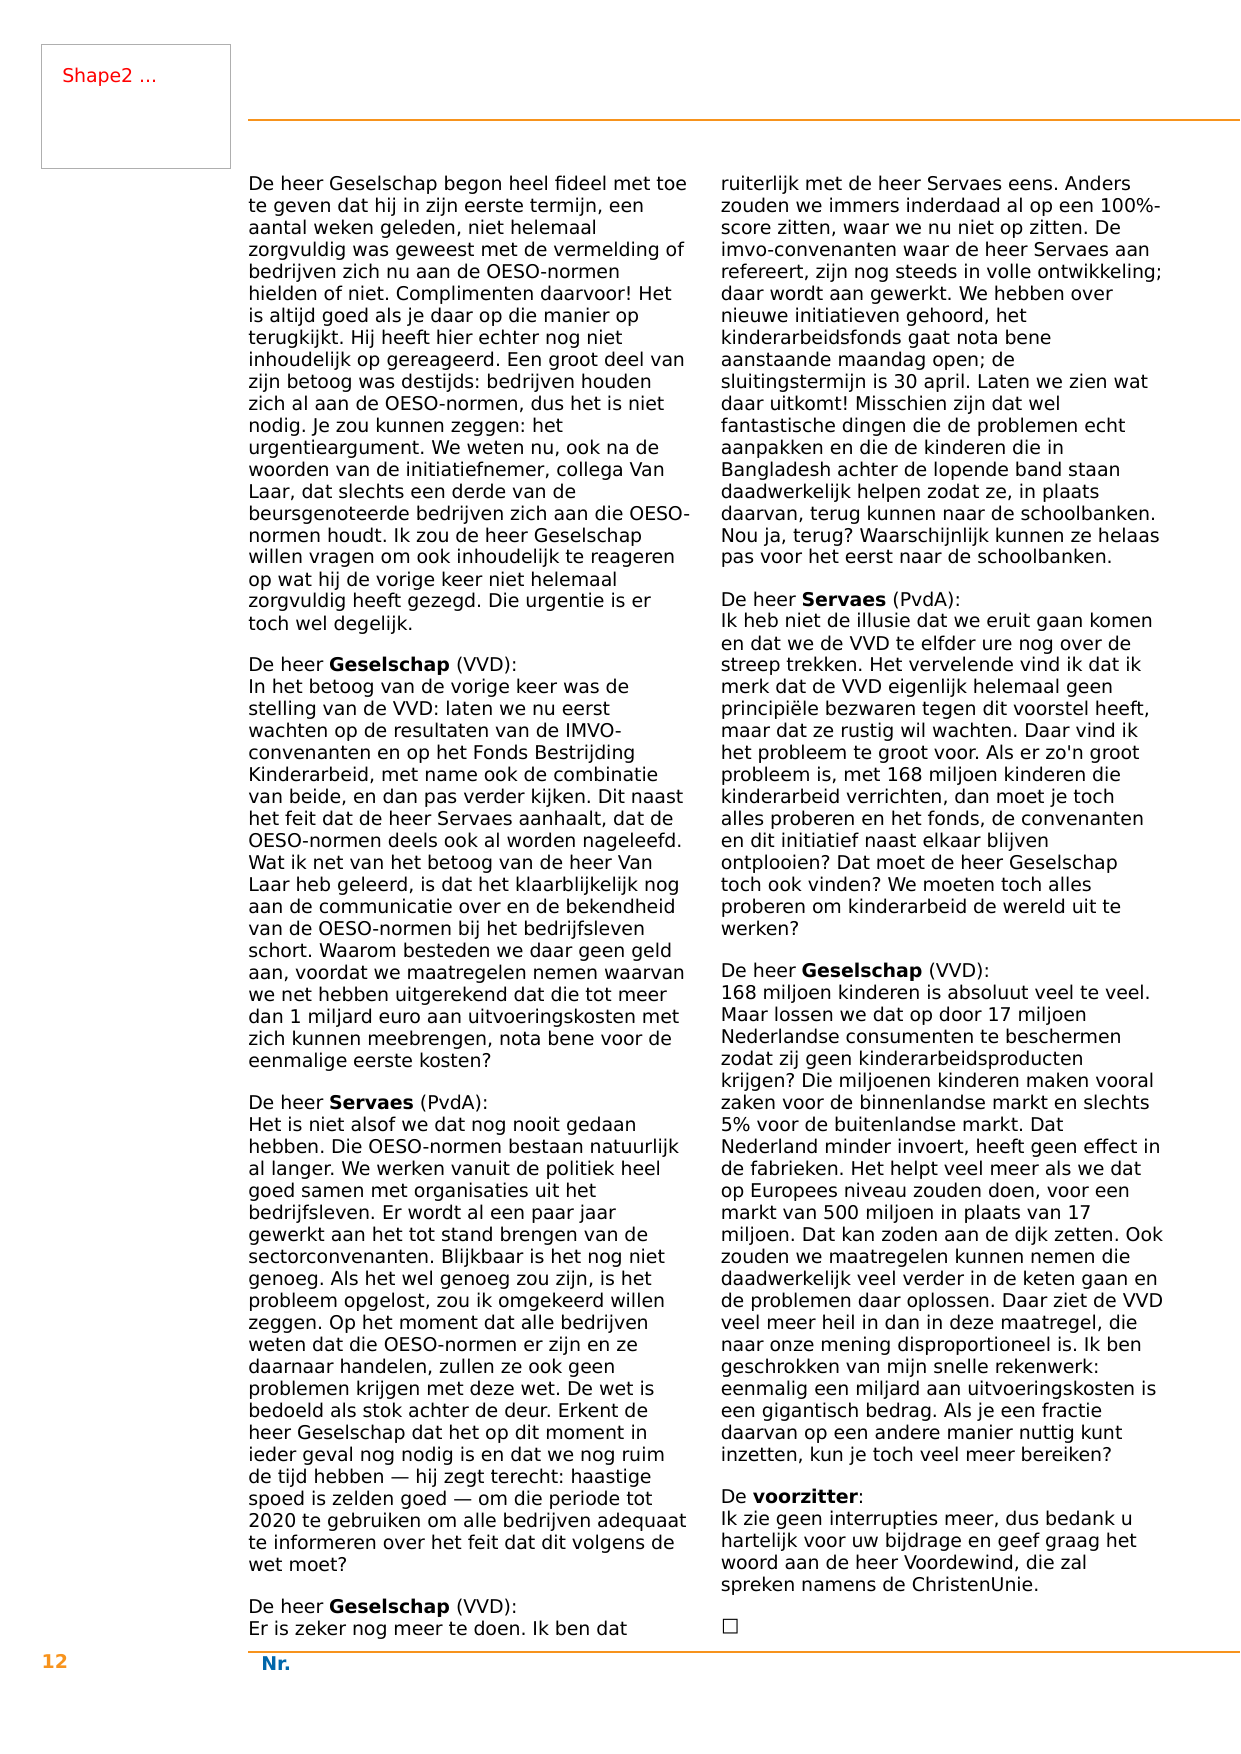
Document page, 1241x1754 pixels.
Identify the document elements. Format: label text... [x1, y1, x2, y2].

text Ik zie geen interrupties meer, dus bedank u hartelijk voor uw bijdrage en geef graag het woord aan de heer Voordewind, die zal spreken namens de ChristenUnie. [721, 1508, 1163, 1596]
text ruiterlijk met de heer Servaes eens. Anders zouden we immers inderdaad al op een 100%-score zitten, waar we nu niet op zitten. De imvo-convenanten waar de heer Servaes aan refereert, zijn nog steeds in volle ontwikkeling; daar wordt aan gewerkt. We hebben over nieuwe initiatieven gehoord, het kinderarbeidsfonds gaat nota bene aanstaande maandag open; de sluitingstermijn is 30 april. Laten we zien wat daar uitkomt! Misschien zijn dat wel fantastische dingen die de problemen echt aanpakken en die de kinderen die in Bangladesh achter de lopende band staan daadwerkelijk helpen zodat ze, in plaats daarvan, terug kunnen naar de schoolbanken. Nou ja, terug? Waarschijnlijk kunnen ze helaas pas voor het eerst naar de schoolbanken. [721, 173, 1163, 568]
text ⬜ [721, 1616, 1163, 1637]
text De voorzitter: [721, 1486, 1163, 1508]
text De heer Servaes (PvdA): [248, 1092, 691, 1114]
text 168 miljoen kinderen is absoluut veel te veel. Maar lossen we dat op door 17 miljoen Nederlandse consumenten te beschermen zodat zij geen kinderarbeidsproducten krijgen? Die miljoenen kinderen maken vooral zaken voor de binnenlandse markt en slechts 5% voor de buitenlandse markt. Dat Nederland minder invoert, heeft geen effect in de fabrieken. Het helpt veel meer als we dat op Europees niveau zouden doen, voor een markt van 500 miljoen in plaats van 17 miljoen. Dat kan zoden aan de dijk zetten. Ook zouden we maatregelen kunnen nemen die daadwerkelijk veel verder in de keten gaan en de problemen daar oplossen. Daar ziet de VVD veel meer heil in dan in deze maatregel, die naar onze mening disproportioneel is. Ik ben geschrokken van mijn snelle rekenwerk: eenmalig een miljard aan uitvoeringskosten is een gigantisch bedrag. Als je een fractie daarvan op een andere manier nuttig kunt inzetten, kun je toch veel meer bereiken? [721, 982, 1163, 1466]
text Er is zeker nog meer te doen. Ik ben dat [248, 1617, 691, 1639]
text In het betoog van de vorige keer was de stelling van de VVD: laten we nu eerst wachten op de resultaten van de IMVO-convenanten en op het Fonds Bestrijding Kinderarbeid, met name ook de combinatie van beide, en dan pas verder kijken. Dit naast het feit dat de heer Servaes aanhaalt, dat de OESO-normen deels ook al worden nageleefd. Wat ik net van het betoog van de heer Van Laar heb geleerd, is dat het klaarblijkelijk nog aan de communicatie over en de bekendheid van de OESO-normen bij het bedrijfsleven schort. Waarom besteden we daar geen geld aan, voordat we maatregelen nemen waarvan we net hebben uitgerekend dat die tot meer dan 1 miljard euro aan uitvoeringskosten met zich kunnen meebrengen, nota bene voor de eenmalige eerste kosten? [248, 676, 691, 1072]
text Het is niet alsof we dat nog nooit gedaan hebben. Die OESO-normen bestaan natuurlijk al langer. We werken vanuit de politiek heel goed samen met organisaties uit het bedrijfsleven. Er wordt al een paar jaar gewerkt aan het tot stand brengen van de sectorconvenanten. Blijkbaar is het nog niet genoeg. Als het wel genoeg zou zijn, is het probleem opgelost, zou ik omgekeerd willen zeggen. Op het moment dat alle bedrijven weten dat die OESO-normen er zijn en ze daarnaar handelen, zullen ze ook geen problemen krijgen met deze wet. De wet is bedoeld als stok achter de deur. Erkent de heer Geselschap dat het op dit moment in ieder geval nog nodig is en dat we nog ruim de tijd hebben — hij zegt terecht: haastige spoed is zelden goed — om die periode tot 2020 te gebruiken om alle bedrijven adequaat te informeren over het feit dat dit volgens de wet moet? [248, 1114, 691, 1576]
text De heer Geselschap (VVD): [248, 654, 691, 676]
text Ik heb niet de illusie dat we eruit gaan komen en dat we de VVD te elfder ure nog over de streep trekken. Het vervelende vind ik dat ik merk dat de VVD eigenlijk helemaal geen principiële bezwaren tegen dit voorstel heeft, maar dat ze rustig wil wachten. Daar vind ik het probleem te groot voor. Als er zo'n groot probleem is, met 168 miljoen kinderen die kinderarbeid verrichten, dan moet je toch alles proberen en het fonds, de convenanten en dit initiatief naast elkaar blijven ontplooien? Dat moet de heer Geselschap toch ook vinden? We moeten toch alles proberen om kinderarbeid de wereld uit te werken? [721, 610, 1163, 940]
text De heer Geselschap (VVD): [248, 1596, 691, 1617]
text De heer Geselschap (VVD): [721, 960, 1163, 982]
text De heer Geselschap begon heel fideel met toe te geven dat hij in zijn eerste termijn, een aantal weken geleden, niet helemaal zorgvuldig was geweest met de vermelding of bedrijven zich nu aan de OESO-normen hielden of niet. Complimenten daarvoor! Het is altijd goed als je daar op die manier op terugkijkt. Hij heeft hier echter nog niet inhoudelijk op gereageerd. Een groot deel van zijn betoog was destijds: bedrijven houden zich al aan de OESO-normen, dus het is niet nodig. Je zou kunnen zeggen: het urgentieargument. We weten nu, ook na de woorden van de initiatiefnemer, collega Van Laar, dat slechts een derde van de beursgenoteerde bedrijven zich aan die OESO-normen houdt. Ik zou de heer Geselschap willen vragen om ook inhoudelijk te reageren op wat hij de vorige keer niet helemaal zorgvuldig heeft gezegd. Die urgentie is er toch wel degelijk. [248, 173, 691, 634]
text De heer Servaes (PvdA): [721, 588, 1163, 610]
